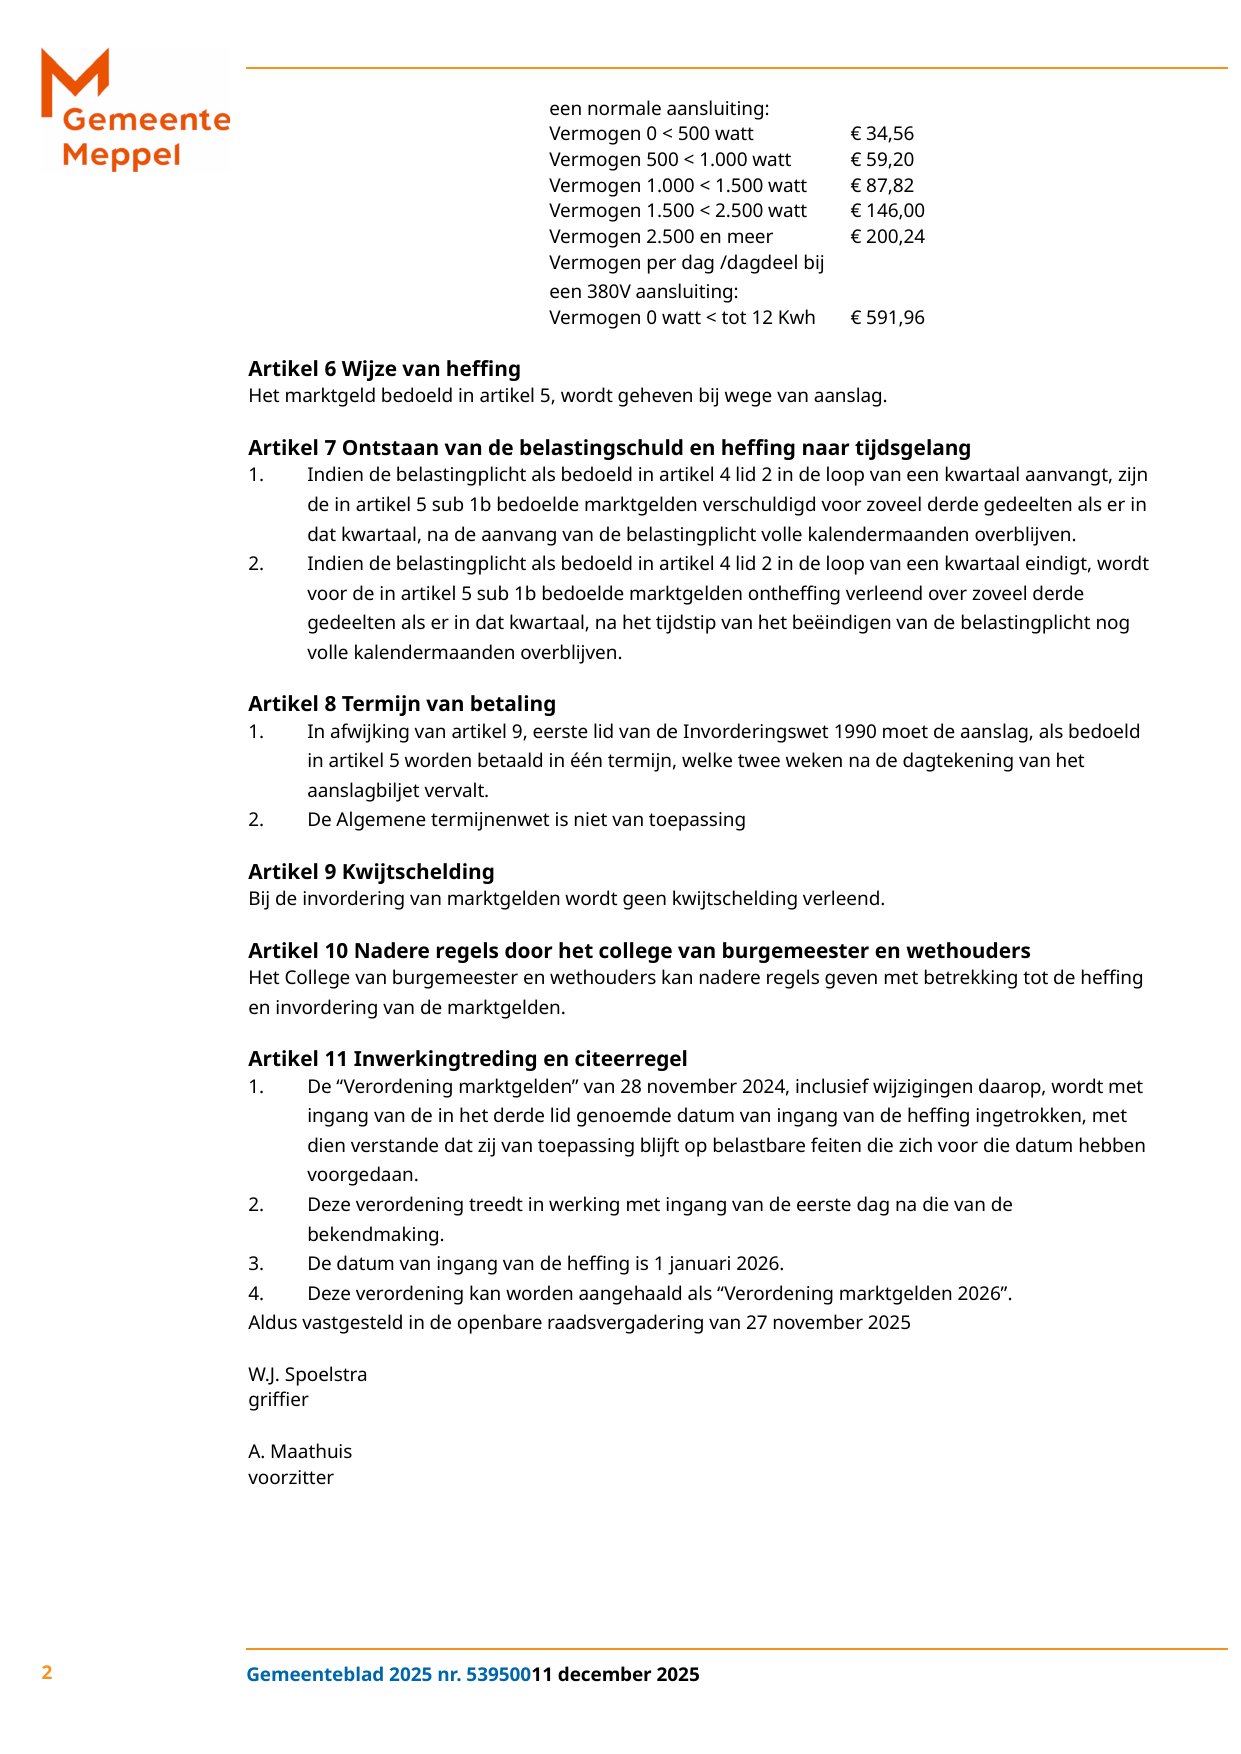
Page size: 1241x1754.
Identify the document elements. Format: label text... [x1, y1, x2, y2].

list Indien de belastingplicht als bedoeld in artikel 4 lid 2 in de loop van een kwartaal eindigt, wordt voor de in artikel 5 sub 1b bedoelde marktgelden ontheffing verleend over zoveel derde gedeelten als er in dat kwartaal, na het tijdstip van het beëindigen van de belastingplicht nog volle kalendermaanden overblijven. [248, 550, 1152, 665]
text Artikel 6 Wijze van heffing [248, 354, 1152, 383]
text Artikel 8 Termijn van betaling [248, 689, 1152, 718]
text griffier [248, 1387, 1152, 1412]
text voorzitter [248, 1464, 1152, 1489]
table_cell [248, 95, 549, 121]
table_cell € 200,24 [850, 224, 1152, 249]
table_cell € 34,56 [850, 121, 1152, 146]
list Deze verordening treedt in werking met ingang van de eerste dag na die van de bekendmaking. [248, 1191, 1152, 1246]
text A. Maathuis [248, 1438, 1152, 1464]
text Artikel 7 Ontstaan van de belastingschuld en heffing naar tijdsgelang [248, 433, 1152, 462]
table_cell [850, 95, 1152, 121]
table_cell [248, 305, 549, 330]
list De datum van ingang van de heffing is 1 januari 2026. [248, 1250, 1152, 1276]
list Deze verordening kan worden aangehaald als “Verordening marktgelden 2026”. [248, 1280, 1152, 1306]
list De “Verordening marktgelden” van 28 november 2024, inclusief wijzigingen daarop, wordt met ingang van de in het derde lid genoemde datum van ingang van de heffing ingetrokken, met dien verstande dat zij van toepassing blijft op belastbare feiten die zich voor die datum hebben voorgedaan. [248, 1073, 1152, 1187]
table_cell [850, 249, 1152, 304]
table_cell [248, 121, 549, 146]
text Het College van burgemeester en wethouders kan nadere regels geven met betrekking tot de heffing en invordering van de marktgelden. [248, 964, 1152, 1020]
table_cell Vermogen 0 watt < tot 12 Kwh [549, 305, 850, 330]
text Artikel 9 Kwijtschelding [248, 857, 1152, 886]
table_cell € 591,96 [850, 305, 1152, 330]
table_cell € 59,20 [850, 146, 1152, 172]
text Aldus vastgesteld in de openbare raadsvergadering van 27 november 2025 [248, 1309, 1152, 1335]
table_cell [248, 249, 549, 304]
table_cell Vermogen 2.500 en meer [549, 224, 850, 249]
table_cell Vermogen 1.000 < 1.500 watt [549, 172, 850, 198]
text Artikel 10 Nadere regels door het college van burgemeester en wethouders [248, 936, 1152, 964]
list De Algemene termijnenwet is niet van toepassing [248, 807, 1152, 832]
table_cell [248, 198, 549, 223]
list Indien de belastingplicht als bedoeld in artikel 4 lid 2 in de loop van een kwartaal aanvangt, zijn de in artikel 5 sub 1b bedoelde marktgelden verschuldigd voor zoveel derde gedeelten als er in dat kwartaal, na de aanvang van de belastingplicht volle kalendermaanden overblijven. [248, 462, 1152, 546]
picture [41, 47, 231, 172]
table_cell € 87,82 [850, 172, 1152, 198]
table_cell [248, 172, 549, 198]
table_cell Vermogen 500 < 1.000 watt [549, 146, 850, 172]
table_cell Vermogen per dag /dagdeel bij een 380V aansluiting: [549, 249, 850, 304]
text Het marktgeld bedoeld in artikel 5, wordt geheven bij wege van aanslag. [248, 383, 1152, 408]
text W.J. Spoelstra [248, 1361, 1152, 1387]
text Bij de invordering van marktgelden wordt geen kwijtschelding verleend. [248, 886, 1152, 911]
text Artikel 11 Inwerkingtreding en citeerregel [248, 1044, 1152, 1073]
table_cell [248, 146, 549, 172]
table_cell € 146,00 [850, 198, 1152, 223]
list In afwijking van artikel 9, eerste lid van de Invorderingswet 1990 moet de aanslag, als bedoeld in artikel 5 worden betaald in één termijn, welke twee weken na de dagtekening van het aanslagbiljet vervalt. [248, 718, 1152, 803]
table_cell een normale aansluiting: [549, 95, 850, 121]
table_cell Vermogen 0 < 500 watt [549, 121, 850, 146]
table_cell [248, 224, 549, 249]
table_cell Vermogen 1.500 < 2.500 watt [549, 198, 850, 223]
